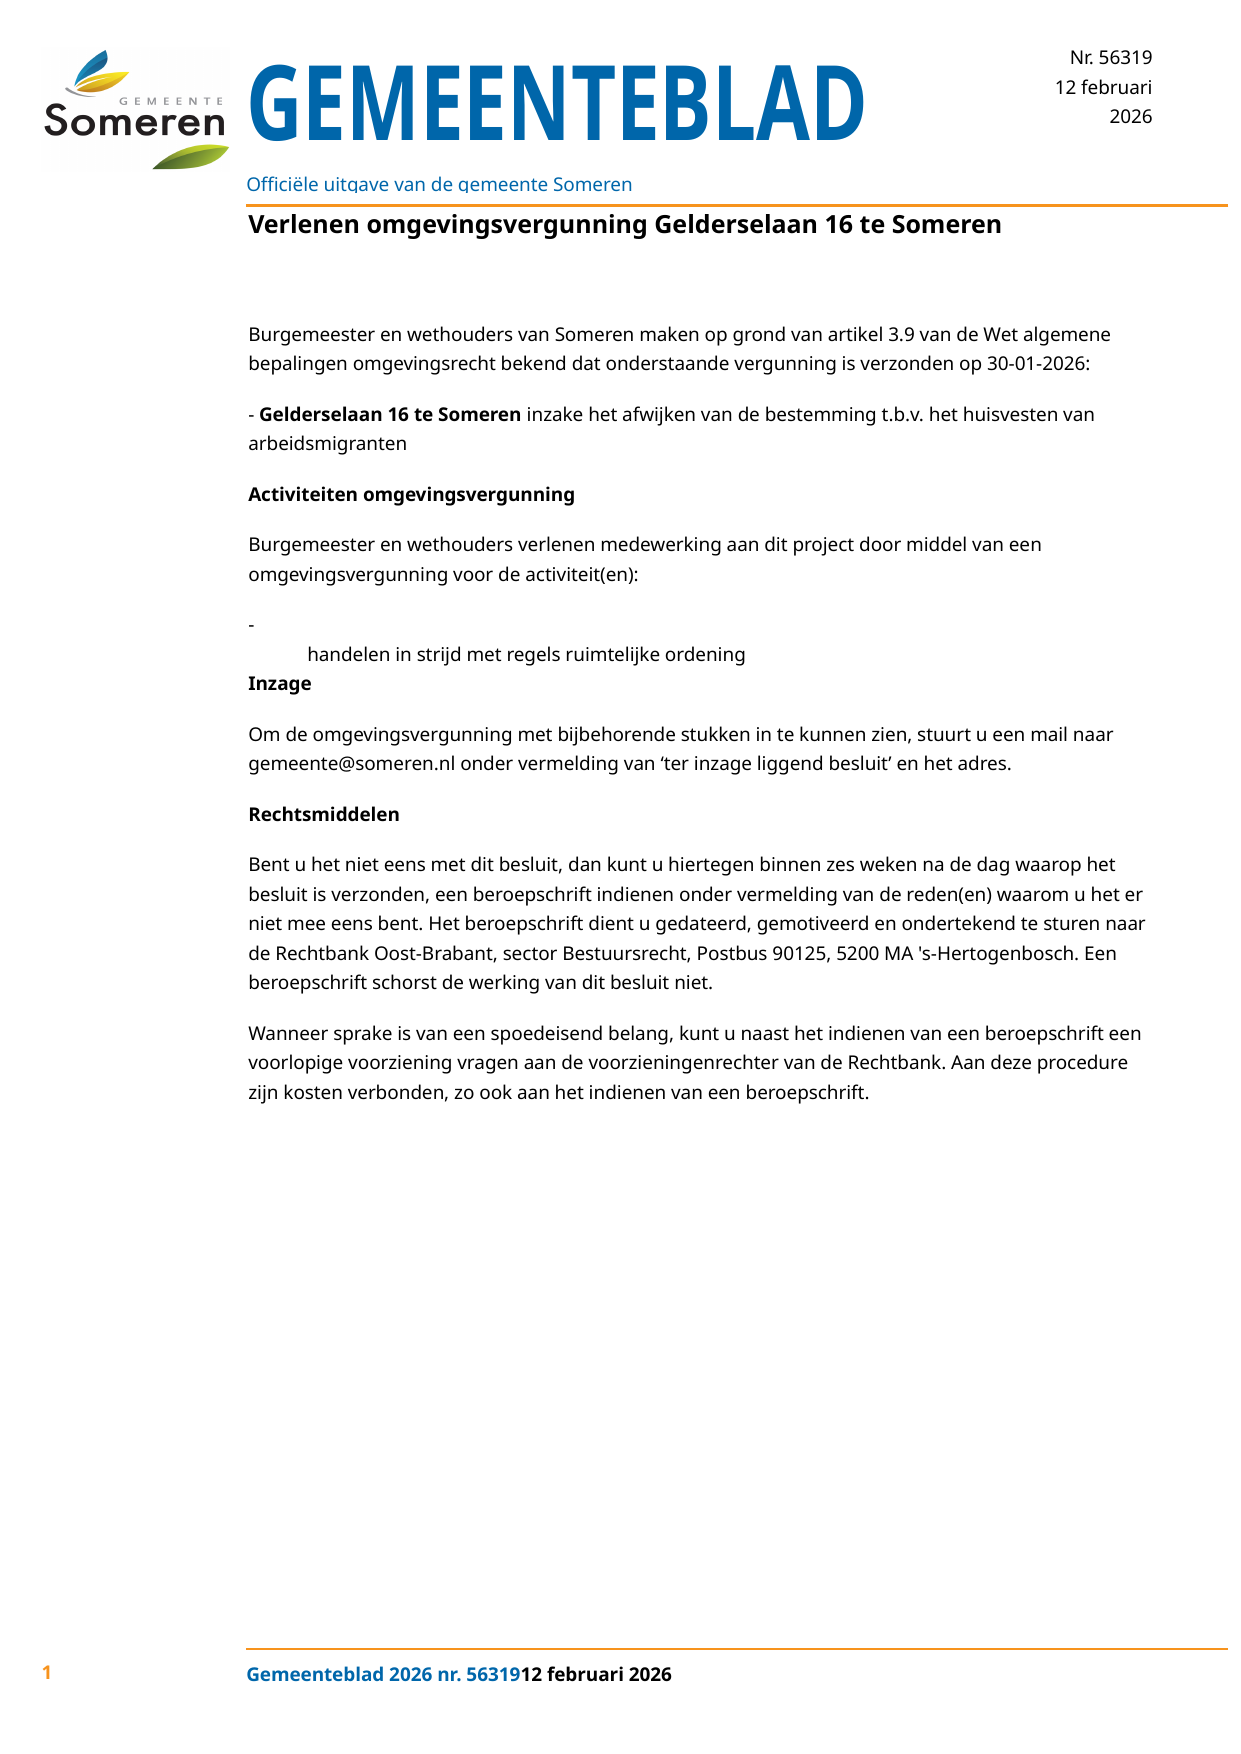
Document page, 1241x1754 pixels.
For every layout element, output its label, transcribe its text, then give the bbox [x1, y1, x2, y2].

text Bent u het niet eens met dit besluit, dan kunt u hiertegen binnen zes weken na de dag waarop het besluit is verzonden, een beroepschrift indienen onder vermelding van de reden(en) waarom u het er niet mee eens bent. Het beroepschrift dient u gedateerd, gemotiveerd en ondertekend te sturen naar de Rechtbank Oost-Brabant, sector Bestuursrecht, Postbus 90125, 5200 MA 's-Hertogenbosch. Een beroepschrift schorst de werking van dit besluit niet. [248, 851, 1152, 995]
text Burgemeester en wethouders van Someren maken op grond van artikel 3.9 van de Wet algemene bepalingen omgevingsrecht bekend dat onderstaande vergunning is verzonden op 30-01-2026: [248, 321, 1152, 376]
text Verlenen omgevingsvergunning Gelderselaan 16 te Someren [248, 207, 1152, 241]
text Activiteiten omgevingsvergunning [248, 481, 1152, 506]
list handelen in strijd met regels ruimtelijke ordening [248, 641, 1152, 666]
text Rechtsmiddelen [248, 801, 1152, 826]
text - Gelderselaan 16 te Someren inzake het afwijken van de bestemming t.b.v. het huisvesten van arbeidsmigranten [248, 401, 1152, 456]
text Wanneer sprake is van een spoedeisend belang, kunt u naast het indienen van een beroepschrift een voorlopige voorziening vragen aan de voorzieningenrechter van de Rechtbank. Aan deze procedure zijn kosten verbonden, zo ook aan het indienen van een beroepschrift. [248, 1020, 1152, 1105]
picture [41, 47, 231, 172]
text Inzage [248, 670, 1152, 696]
text Om de omgevingsvergunning met bijbehorende stukken in te kunnen zien, stuurt u een mail naar gemeente@someren.nl onder vermelding van ‘ter inzage liggend besluit’ en het adres. [248, 721, 1152, 776]
text Burgemeester en wethouders verlenen medewerking aan dit project door middel van een omgevingsvergunning voor de activiteit(en): [248, 531, 1152, 586]
